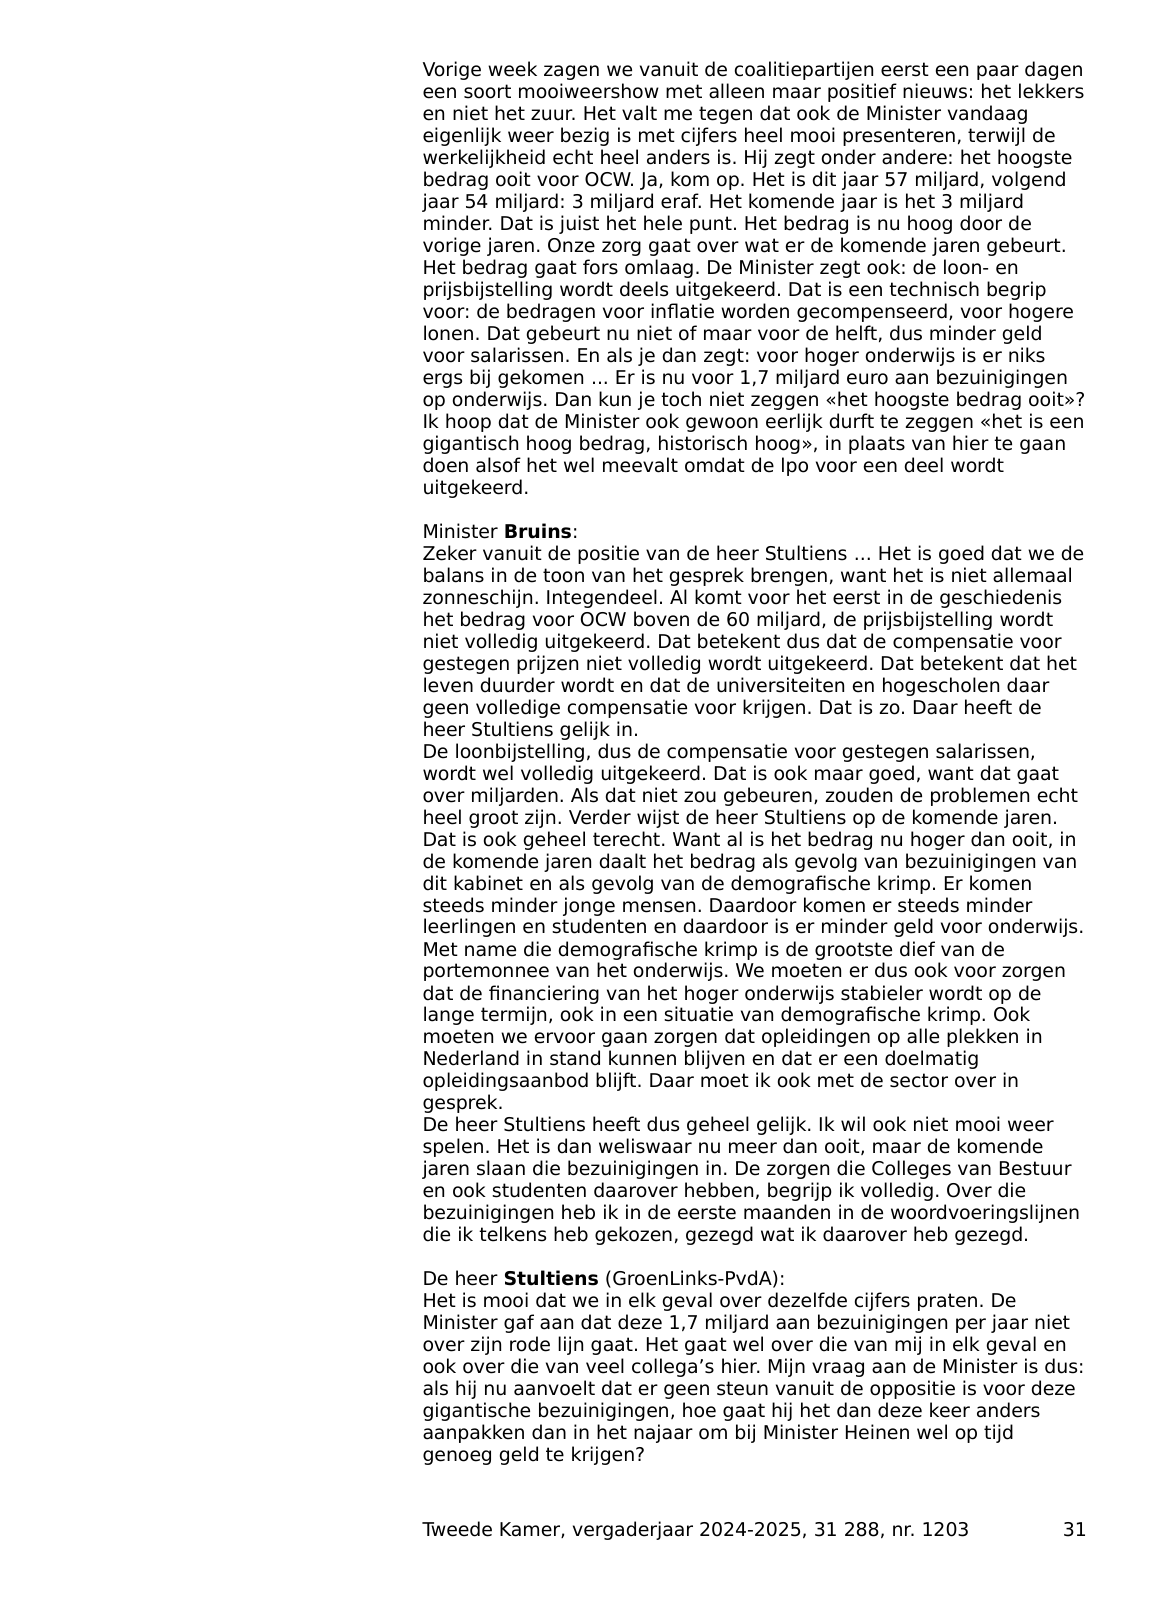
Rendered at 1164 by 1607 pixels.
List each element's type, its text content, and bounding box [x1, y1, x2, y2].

text Vorige week zagen we vanuit de coalitiepartijen eerst een paar dagen een soort mooiweershow met alleen maar positief nieuws: het lekkers en niet het zuur. Het valt me tegen dat ook de Minister vandaag eigenlijk weer bezig is met cijfers heel mooi presenteren, terwijl de werkelijkheid echt heel anders is. Hij zegt onder andere: het hoogste bedrag ooit voor OCW. Ja, kom op. Het is dit jaar 57 miljard, volgend jaar 54 miljard: 3 miljard eraf. Het komende jaar is het 3 miljard minder. Dat is juist het hele punt. Het bedrag is nu hoog door de vorige jaren. Onze zorg gaat over wat er de komende jaren gebeurt. Het bedrag gaat fors omlaag. De Minister zegt ook: de loon- en prijsbijstelling wordt deels uitgekeerd. Dat is een technisch begrip voor: de bedragen voor inflatie worden gecompenseerd, voor hogere lonen. Dat gebeurt nu niet of maar voor de helft, dus minder geld voor salarissen. En als je dan zegt: voor hoger onderwijs is er niks ergs bij gekomen ... Er is nu voor 1,7 miljard euro aan bezuinigingen op onderwijs. Dan kun je toch niet zeggen «het hoogste bedrag ooit»? Ik hoop dat de Minister ook gewoon eerlijk durft te zeggen «het is een gigantisch hoog bedrag, historisch hoog», in plaats van hier te gaan doen alsof het wel meevalt omdat de lpo voor een deel wordt uitgekeerd. [422, 59, 1087, 499]
text De heer Stultiens (GroenLinks-PvdA): [422, 1268, 1087, 1290]
text Het is mooi dat we in elk geval over dezelfde cijfers praten. De Minister gaf aan dat deze 1,7 miljard aan bezuinigingen per jaar niet over zijn rode lijn gaat. Het gaat wel over die van mij in elk geval en ook over die van veel collega’s hier. Mijn vraag aan de Minister is dus: als hij nu aanvoelt dat er geen steun vanuit de oppositie is voor deze gigantische bezuinigingen, hoe gaat hij het dan deze keer anders aanpakken dan in het najaar om bij Minister Heinen wel op tijd genoeg geld te krijgen? [422, 1290, 1087, 1466]
text De loonbijstelling, dus de compensatie voor gestegen salarissen, wordt wel volledig uitgekeerd. Dat is ook maar goed, want dat gaat over miljarden. Als dat niet zou gebeuren, zouden de problemen echt heel groot zijn. Verder wijst de heer Stultiens op de komende jaren. Dat is ook geheel terecht. Want al is het bedrag nu hoger dan ooit, in de komende jaren daalt het bedrag als gevolg van bezuinigingen van dit kabinet en als gevolg van de demografische krimp. Er komen steeds minder jonge mensen. Daardoor komen er steeds minder leerlingen en studenten en daardoor is er minder geld voor onderwijs. Met name die demografische krimp is de grootste dief van de portemonnee van het onderwijs. We moeten er dus ook voor zorgen dat de financiering van het hoger onderwijs stabieler wordt op de lange termijn, ook in een situatie van demografische krimp. Ook moeten we ervoor gaan zorgen dat opleidingen op alle plekken in Nederland in stand kunnen blijven en dat er een doelmatig opleidingsaanbod blijft. Daar moet ik ook met de sector over in gesprek. [422, 741, 1087, 1114]
text De heer Stultiens heeft dus geheel gelijk. Ik wil ook niet mooi weer spelen. Het is dan weliswaar nu meer dan ooit, maar de komende jaren slaan die bezuinigingen in. De zorgen die Colleges van Bestuur en ook studenten daarover hebben, begrijp ik volledig. Over die bezuinigingen heb ik in de eerste maanden in de woordvoeringslijnen die ik telkens heb gekozen, gezegd wat ik daarover heb gezegd. [422, 1114, 1087, 1246]
text Minister Bruins: [422, 521, 1087, 543]
text Zeker vanuit de positie van de heer Stultiens ... Het is goed dat we de balans in de toon van het gesprek brengen, want het is niet allemaal zonneschijn. Integendeel. Al komt voor het eerst in de geschiedenis het bedrag voor OCW boven de 60 miljard, de prijsbijstelling wordt niet volledig uitgekeerd. Dat betekent dus dat de compensatie voor gestegen prijzen niet volledig wordt uitgekeerd. Dat betekent dat het leven duurder wordt en dat de universiteiten en hogescholen daar geen volledige compensatie voor krijgen. Dat is zo. Daar heeft de heer Stultiens gelijk in. [422, 543, 1087, 741]
